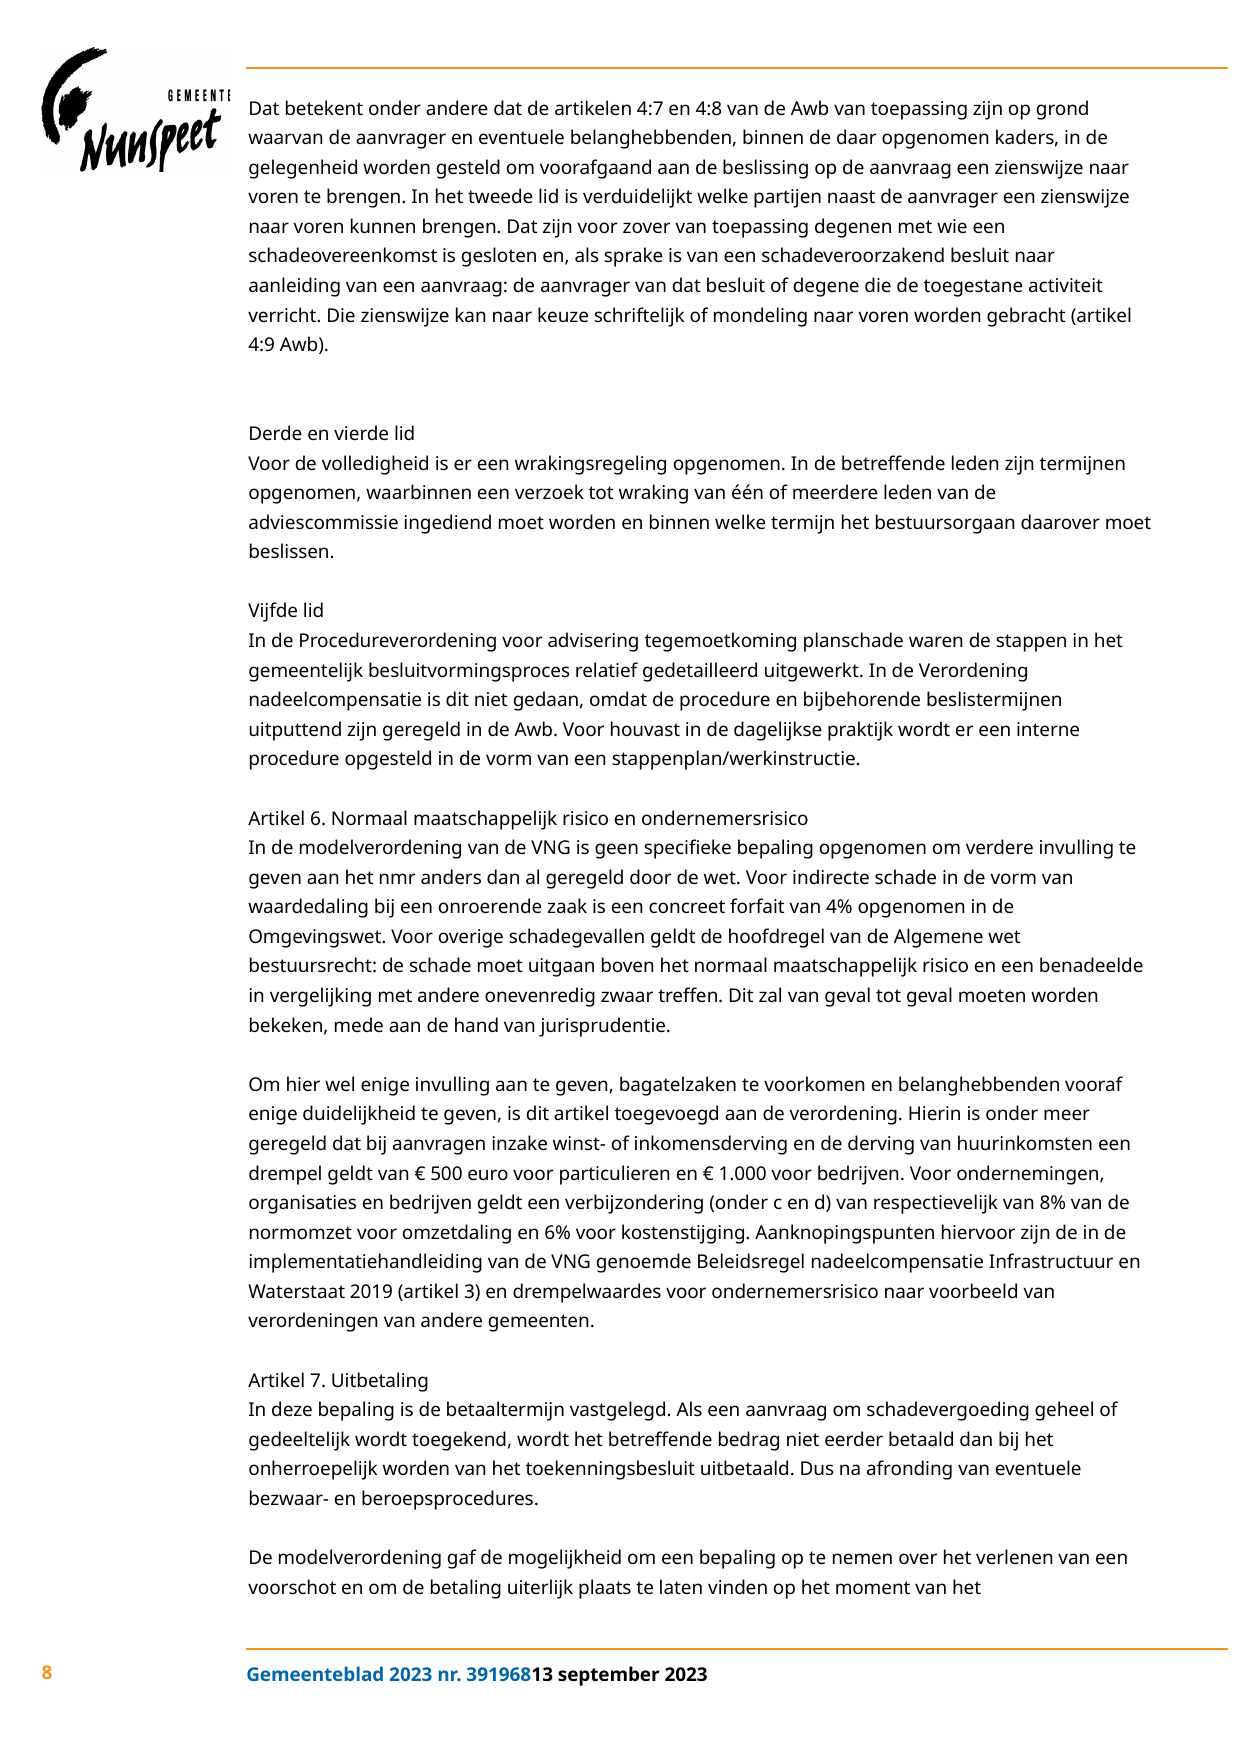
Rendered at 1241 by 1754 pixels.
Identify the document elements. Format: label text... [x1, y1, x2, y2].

text Artikel 6. Normaal maatschappelijk risico en ondernemersrisico [248, 805, 1152, 831]
text Vijfde lid [248, 598, 1152, 623]
text Om hier wel enige invulling aan te geven, bagatelzaken te voorkomen en belanghebbenden vooraf enige duidelijkheid te geven, is dit artikel toegevoegd aan de verordening. Hierin is onder meer geregeld dat bij aanvragen inzake winst- of inkomensderving en de derving van huurinkomsten een drempel geldt van € 500 euro voor particulieren en € 1.000 voor bedrijven. Voor ondernemingen, organisaties en bedrijven geldt een verbijzondering (onder c en d) van respectievelijk van 8% van de normomzet voor omzetdaling en 6% voor kostenstijging. Aanknopingspunten hiervoor zijn de in de implementatiehandleiding van de VNG genoemde Beleidsregel nadeelcompensatie Infrastructuur en Waterstaat 2019 (artikel 3) en drempelwaardes voor ondernemersrisico naar voorbeeld van verordeningen van andere gemeenten. [248, 1071, 1152, 1333]
text De modelverordening gaf de mogelijkheid om een bepaling op te nemen over het verlenen van een voorschot en om de betaling uiterlijk plaats te laten vinden op het moment van het [248, 1544, 1152, 1600]
picture [41, 47, 231, 172]
text Artikel 7. Uitbetaling [248, 1367, 1152, 1393]
text In de modelverordening van de VNG is geen specifieke bepaling opgenomen om verdere invulling te geven aan het nmr anders dan al geregeld door de wet. Voor indirecte schade in de vorm van waardedaling bij een onroerende zaak is een concreet forfait van 4% opgenomen in de Omgevingswet. Voor overige schadegevallen geldt de hoofdregel van de Algemene wet bestuursrecht: de schade moet uitgaan boven het normaal maatschappelijk risico en een benadeelde in vergelijking met andere onevenredig zwaar treffen. Dit zal van geval tot geval moeten worden bekeken, mede aan de hand van jurisprudentie. [248, 834, 1152, 1038]
text Dat betekent onder andere dat de artikelen 4:7 en 4:8 van de Awb van toepassing zijn op grond waarvan de aanvrager en eventuele belanghebbenden, binnen de daar opgenomen kaders, in de gelegenheid worden gesteld om voorafgaand aan de beslissing op de aanvraag een zienswijze naar voren te brengen. In het tweede lid is verduidelijkt welke partijen naast de aanvrager een zienswijze naar voren kunnen brengen. Dat zijn voor zover van toepassing degenen met wie een schadeovereenkomst is gesloten en, als sprake is van een schadeveroorzakend besluit naar aanleiding van een aanvraag: de aanvrager van dat besluit of degene die de toegestane activiteit verricht. Die zienswijze kan naar keuze schriftelijk of mondeling naar voren worden gebracht (artikel 4:9 Awb). [248, 95, 1152, 357]
text In deze bepaling is de betaaltermijn vastgelegd. Als een aanvraag om schadevergoeding geheel of gedeeltelijk wordt toegekend, wordt het betreffende bedrag niet eerder betaald dan bij het onherroepelijk worden van het toekenningsbesluit uitbetaald. Dus na afronding van eventuele bezwaar- en beroepsprocedures. [248, 1396, 1152, 1511]
text In de Procedureverordening voor advisering tegemoetkoming planschade waren de stappen in het gemeentelijk besluitvormingsproces relatief gedetailleerd uitgewerkt. In de Verordening nadeelcompensatie is dit niet gedaan, omdat de procedure en bijbehorende beslistermijnen uitputtend zijn geregeld in de Awb. Voor houvast in de dagelijkse praktijk wordt er een interne procedure opgesteld in de vorm van een stappenplan/werkinstructie. [248, 627, 1152, 771]
text Voor de volledigheid is er een wrakingsregeling opgenomen. In de betreffende leden zijn termijnen opgenomen, waarbinnen een verzoek tot wraking van één of meerdere leden van de adviescommissie ingediend moet worden en binnen welke termijn het bestuursorgaan daarover moet beslissen. [248, 450, 1152, 564]
text Derde en vierde lid [248, 420, 1152, 446]
